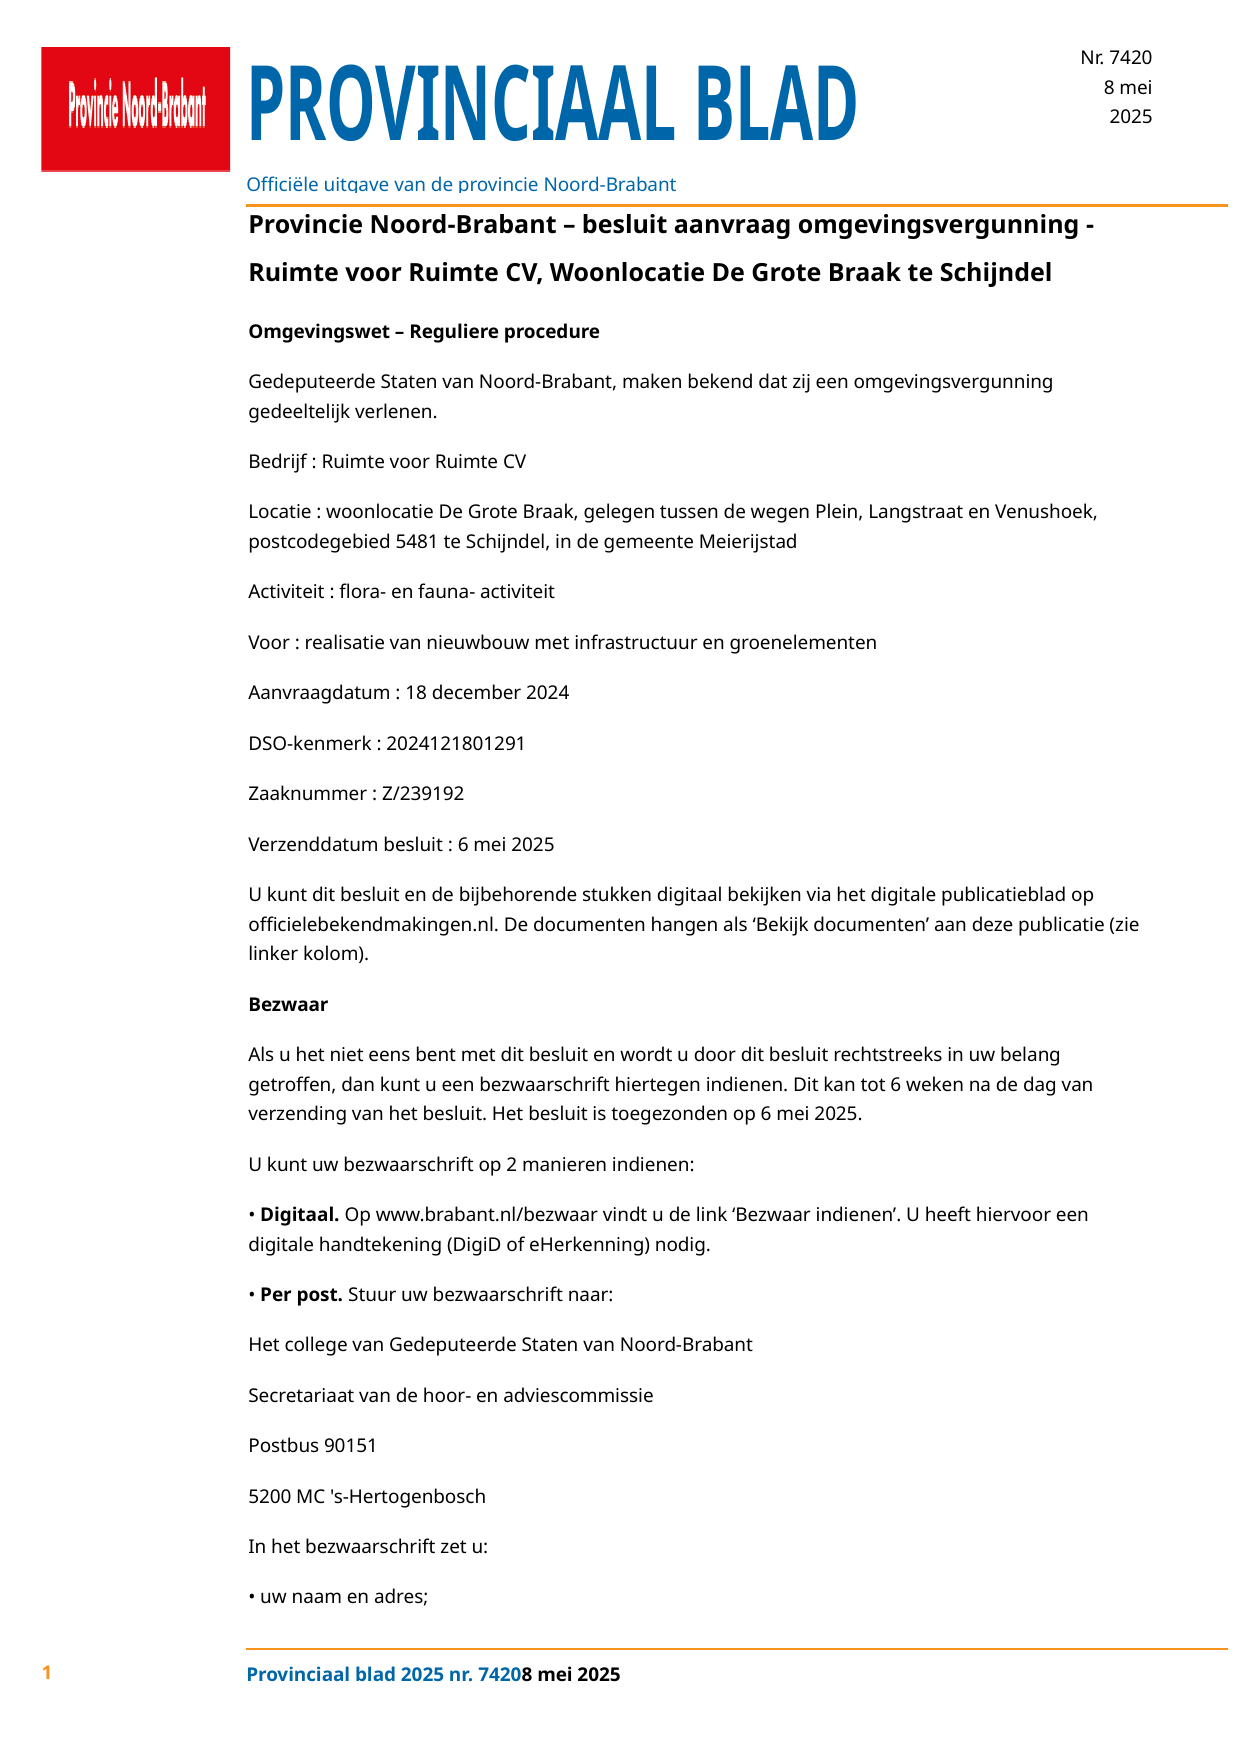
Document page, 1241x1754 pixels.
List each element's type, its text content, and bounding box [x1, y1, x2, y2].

text In het bezwaarschrift zet u: [248, 1533, 1152, 1559]
text Bezwaar [248, 991, 1152, 1017]
text Gedeputeerde Staten van Noord-Brabant, maken bekend dat zij een omgevingsvergunning gedeeltelijk verlenen. [248, 368, 1152, 424]
text Het college van Gedeputeerde Staten van Noord-Brabant [248, 1332, 1152, 1357]
text Postbus 90151 [248, 1432, 1152, 1458]
text Locatie : woonlocatie De Grote Braak, gelegen tussen de wegen Plein, Langstraat en Venushoek, postcodegebied 5481 te Schijndel, in de gemeente Meierijstad [248, 499, 1152, 554]
text U kunt dit besluit en de bijbehorende stukken digitaal bekijken via het digitale publicatieblad op officielebekendmakingen.nl. De documenten hangen als ‘Bekijk documenten’ aan deze publicatie (zie linker kolom). [248, 881, 1152, 966]
text Activiteit : flora- en fauna- activiteit [248, 579, 1152, 604]
text • Digitaal. Op www.brabant.nl/bezwaar vindt u de link ‘Bezwaar indienen’. U heeft hiervoor een digitale handtekening (DigiD of eHerkenning) nodig. [248, 1201, 1152, 1257]
text 5200 MC 's‑Hertogenbosch [248, 1483, 1152, 1509]
picture [41, 47, 231, 172]
text • Per post. Stuur uw bezwaarschrift naar: [248, 1281, 1152, 1307]
text U kunt uw bezwaarschrift op 2 manieren indienen: [248, 1151, 1152, 1177]
text Verzenddatum besluit : 6 mei 2025 [248, 831, 1152, 857]
text DSO-kenmerk : 2024121801291 [248, 730, 1152, 756]
text Omgevingswet – Reguliere procedure [248, 318, 1152, 344]
text Bedrijf : Ruimte voor Ruimte CV [248, 448, 1152, 474]
text Voor : realisatie van nieuwbouw met infrastructuur en groenelementen [248, 629, 1152, 655]
text Als u het niet eens bent met dit besluit en wordt u door dit besluit rechtstreeks in uw belang getroffen, dan kunt u een bezwaarschrift hiertegen indienen. Dit kan tot 6 weken na de dag van verzending van het besluit. Het besluit is toegezonden op 6 mei 2025. [248, 1041, 1152, 1126]
text Zaaknummer : Z/239192 [248, 780, 1152, 806]
text • uw naam en adres; [248, 1584, 1152, 1609]
text Provincie Noord-Brabant – besluit aanvraag omgevingsvergunning - Ruimte voor Ruimte CV, Woonlocatie De Grote Braak te Schijndel [248, 207, 1152, 288]
text Secretariaat van de hoor- en adviescommissie [248, 1382, 1152, 1408]
text Aanvraagdatum : 18 december 2024 [248, 679, 1152, 705]
